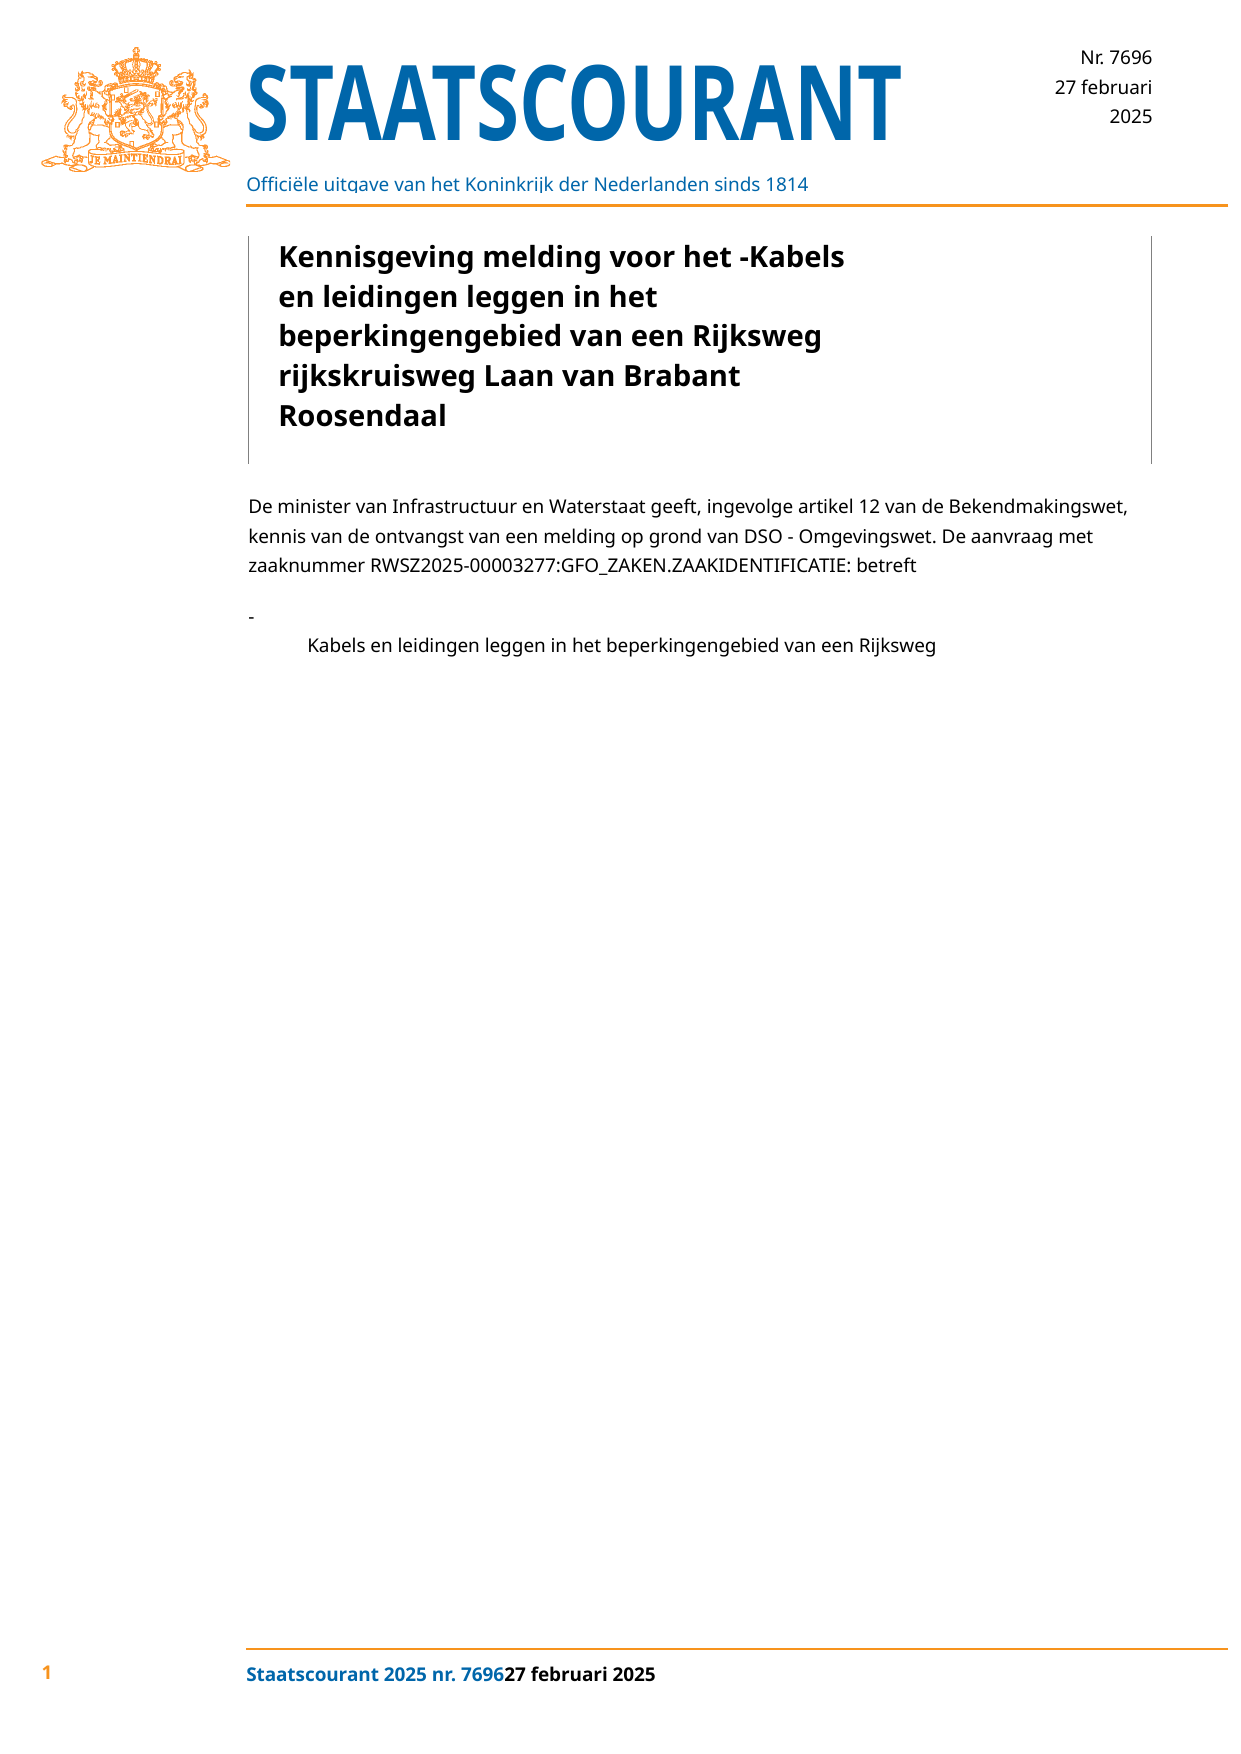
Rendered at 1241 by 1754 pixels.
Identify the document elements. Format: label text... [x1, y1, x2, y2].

picture [41, 47, 231, 172]
table_header [850, 414, 1151, 464]
table_header [1090, 236, 1151, 413]
text De minister van Infrastructuur en Waterstaat geeft, ingevolge artikel 12 van de Bekendmakingswet, kennis van de ontvangst van een melding op grond van DSO - Omgevingswet. De aanvraag met zaaknummer RWSZ2025-00003277:GFO_ZAKEN.ZAAKIDENTIFICATIE: betreft [248, 493, 1152, 578]
list Kabels en leidingen leggen in het beperkingengebied van een Rijksweg [248, 632, 1152, 658]
table_header Kennisgeving melding voor het -Kabels en leidingen leggen in het beperkingengebied van een Rijksweg rijkskruisweg Laan van Brabant Roosendaal [249, 236, 850, 464]
table_header [850, 236, 912, 413]
picture [912, 236, 1090, 414]
